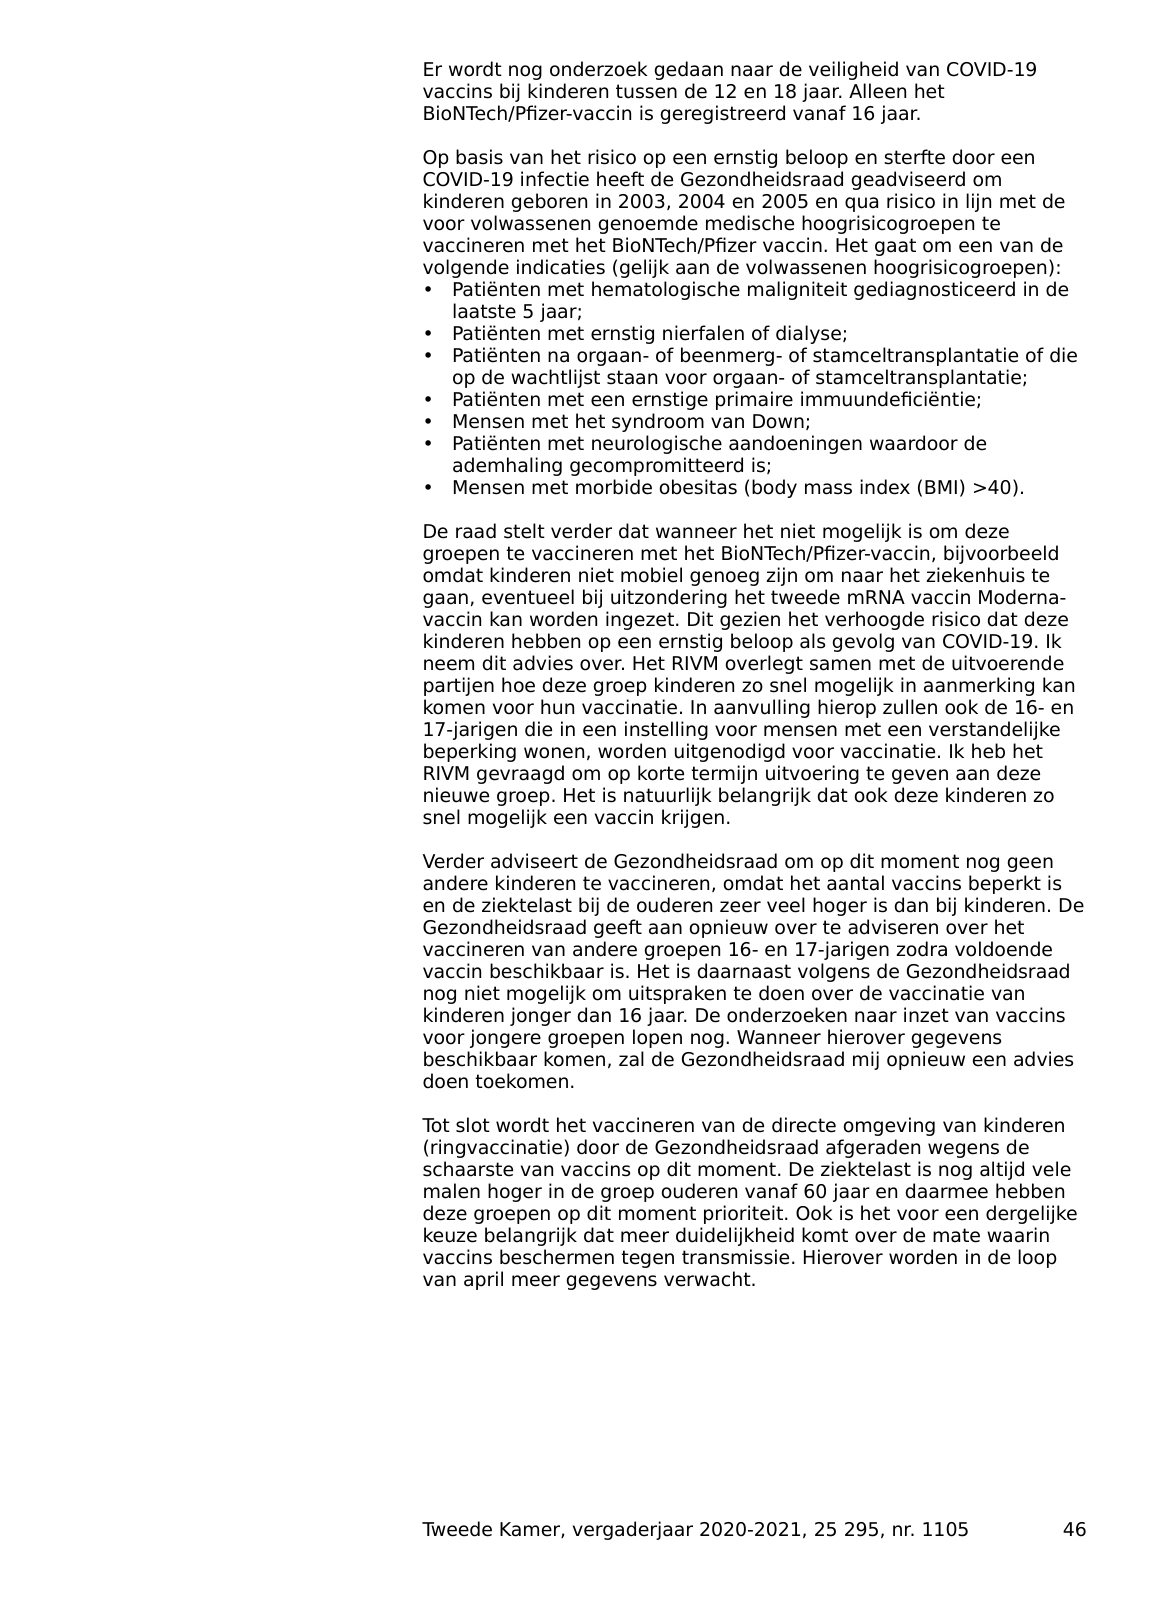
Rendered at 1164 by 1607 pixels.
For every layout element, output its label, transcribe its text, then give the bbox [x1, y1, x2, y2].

text • Patiënten met hematologische maligniteit gediagnosticeerd in de laatste 5 jaar; [422, 279, 1087, 323]
text Verder adviseert de Gezondheidsraad om op dit moment nog geen andere kinderen te vaccineren, omdat het aantal vaccins beperkt is en de ziektelast bij de ouderen zeer veel hoger is dan bij kinderen. De Gezondheidsraad geeft aan opnieuw over te adviseren over het vaccineren van andere groepen 16- en 17-jarigen zodra voldoende vaccin beschikbaar is. Het is daarnaast volgens de Gezondheidsraad nog niet mogelijk om uitspraken te doen over de vaccinatie van kinderen jonger dan 16 jaar. De onderzoeken naar inzet van vaccins voor jongere groepen lopen nog. Wanneer hierover gegevens beschikbaar komen, zal de Gezondheidsraad mij opnieuw een advies doen toekomen. [422, 851, 1087, 1093]
text • Patiënten met een ernstige primaire immuundeficiëntie; [422, 389, 1087, 411]
text • Mensen met het syndroom van Down; [422, 411, 1087, 433]
text • Patiënten na orgaan- of beenmerg- of stamceltransplantatie of die op de wachtlijst staan voor orgaan- of stamceltransplantatie; [422, 345, 1087, 389]
text • Mensen met morbide obesitas (body mass index (BMI) >40). [422, 477, 1087, 499]
text Tot slot wordt het vaccineren van de directe omgeving van kinderen (ringvaccinatie) door de Gezondheidsraad afgeraden wegens de schaarste van vaccins op dit moment. De ziektelast is nog altijd vele malen hoger in de groep ouderen vanaf 60 jaar en daarmee hebben deze groepen op dit moment prioriteit. Ook is het voor een dergelijke keuze belangrijk dat meer duidelijkheid komt over de mate waarin vaccins beschermen tegen transmissie. Hierover worden in de loop van april meer gegevens verwacht. [422, 1115, 1087, 1291]
text • Patiënten met ernstig nierfalen of dialyse; [422, 323, 1087, 345]
text • Patiënten met neurologische aandoeningen waardoor de ademhaling gecompromitteerd is; [422, 433, 1087, 477]
text Op basis van het risico op een ernstig beloop en sterfte door een COVID-19 infectie heeft de Gezondheidsraad geadviseerd om kinderen geboren in 2003, 2004 en 2005 en qua risico in lijn met de voor volwassenen genoemde medische hoogrisicogroepen te vaccineren met het BioNTech/Pfizer vaccin. Het gaat om een van de volgende indicaties (gelijk aan de volwassenen hoogrisicogroepen): [422, 147, 1087, 279]
text Er wordt nog onderzoek gedaan naar de veiligheid van COVID-19 vaccins bij kinderen tussen de 12 en 18 jaar. Alleen het BioNTech/Pfizer-vaccin is geregistreerd vanaf 16 jaar. [422, 59, 1087, 125]
text De raad stelt verder dat wanneer het niet mogelijk is om deze groepen te vaccineren met het BioNTech/Pfizer-vaccin, bijvoorbeeld omdat kinderen niet mobiel genoeg zijn om naar het ziekenhuis te gaan, eventueel bij uitzondering het tweede mRNA vaccin Moderna-vaccin kan worden ingezet. Dit gezien het verhoogde risico dat deze kinderen hebben op een ernstig beloop als gevolg van COVID-19. Ik neem dit advies over. Het RIVM overlegt samen met de uitvoerende partijen hoe deze groep kinderen zo snel mogelijk in aanmerking kan komen voor hun vaccinatie. In aanvulling hierop zullen ook de 16- en 17-jarigen die in een instelling voor mensen met een verstandelijke beperking wonen, worden uitgenodigd voor vaccinatie. Ik heb het RIVM gevraagd om op korte termijn uitvoering te geven aan deze nieuwe groep. Het is natuurlijk belangrijk dat ook deze kinderen zo snel mogelijk een vaccin krijgen. [422, 521, 1087, 829]
